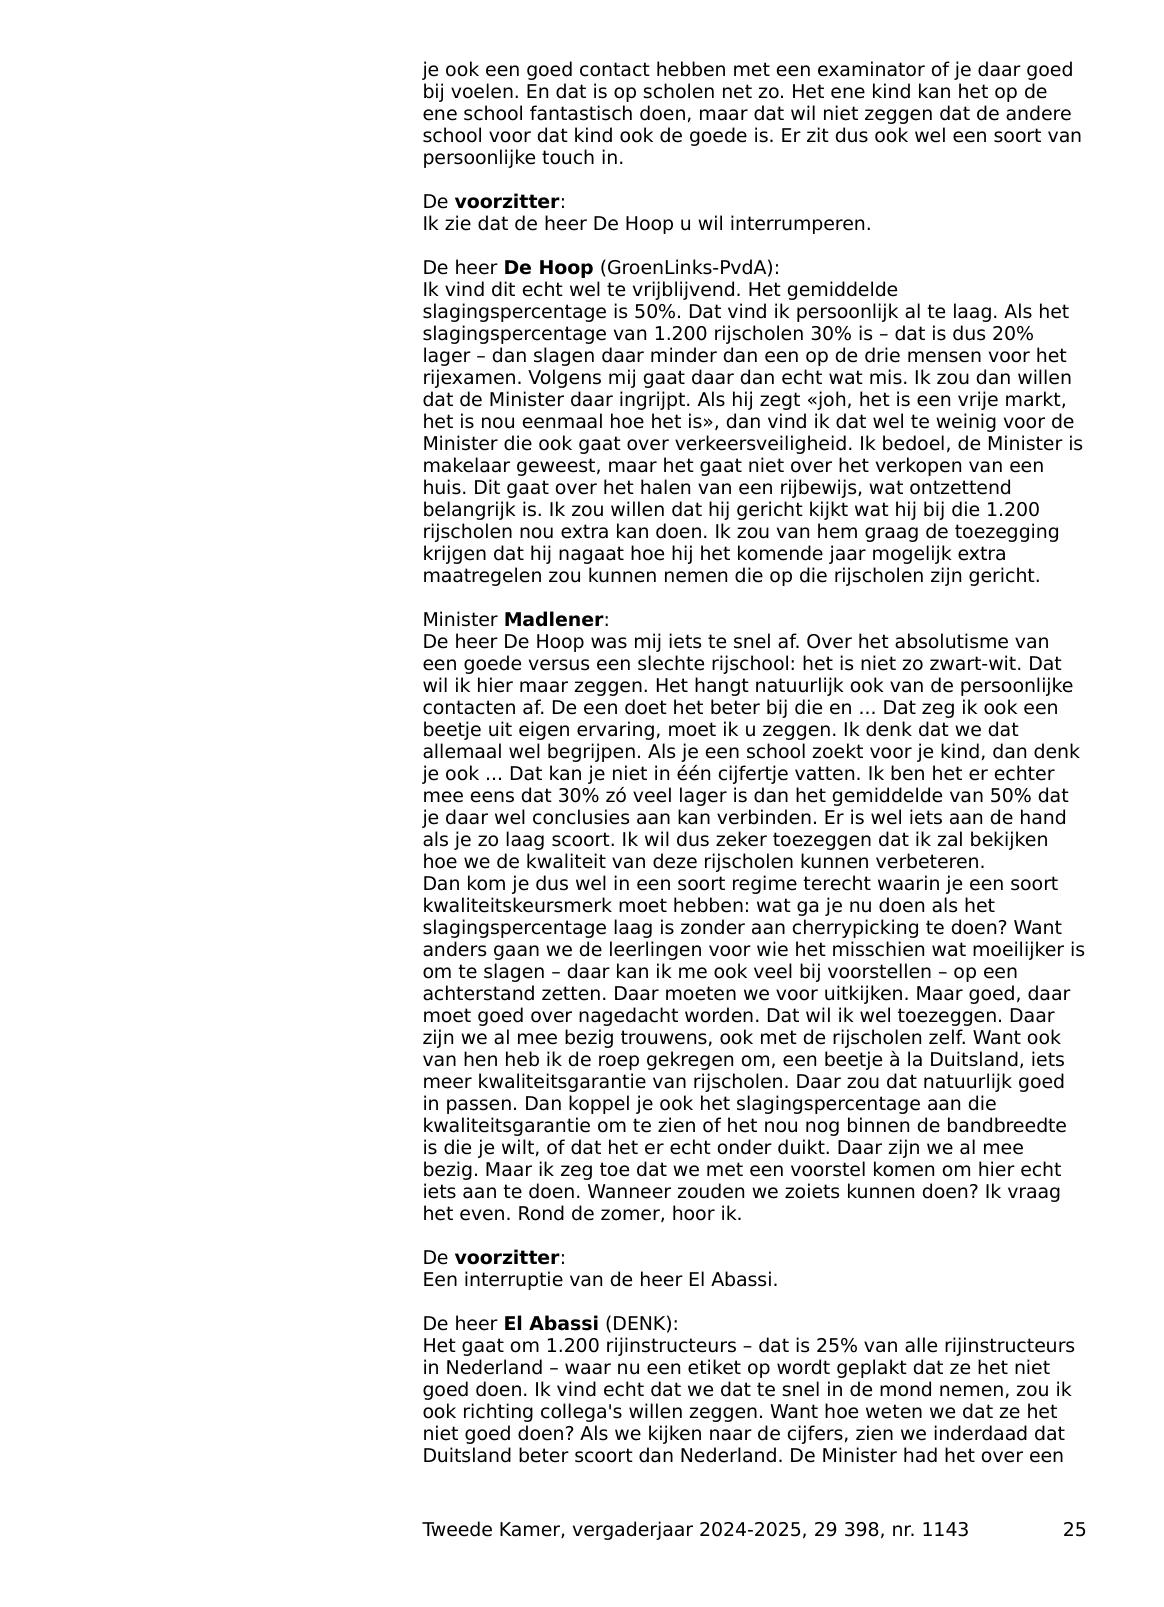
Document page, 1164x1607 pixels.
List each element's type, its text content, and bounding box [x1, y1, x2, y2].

text Ik vind dit echt wel te vrijblijvend. Het gemiddelde slagingspercentage is 50%. Dat vind ik persoonlijk al te laag. Als het slagingspercentage van 1.200 rijscholen 30% is – dat is dus 20% lager – dan slagen daar minder dan een op de drie mensen voor het rijexamen. Volgens mij gaat daar dan echt wat mis. Ik zou dan willen dat de Minister daar ingrijpt. Als hij zegt «joh, het is een vrije markt, het is nou eenmaal hoe het is», dan vind ik dat wel te weinig voor de Minister die ook gaat over verkeersveiligheid. Ik bedoel, de Minister is makelaar geweest, maar het gaat niet over het verkopen van een huis. Dit gaat over het halen van een rijbewijs, wat ontzettend belangrijk is. Ik zou willen dat hij gericht kijkt wat hij bij die 1.200 rijscholen nou extra kan doen. Ik zou van hem graag de toezegging krijgen dat hij nagaat hoe hij het komende jaar mogelijk extra maatregelen zou kunnen nemen die op die rijscholen zijn gericht. [422, 279, 1087, 587]
text De heer El Abassi (DENK): [422, 1313, 1087, 1335]
text De voorzitter: [422, 1247, 1087, 1269]
text De heer De Hoop was mij iets te snel af. Over het absolutisme van een goede versus een slechte rijschool: het is niet zo zwart-wit. Dat wil ik hier maar zeggen. Het hangt natuurlijk ook van de persoonlijke contacten af. De een doet het beter bij die en ... Dat zeg ik ook een beetje uit eigen ervaring, moet ik u zeggen. Ik denk dat we dat allemaal wel begrijpen. Als je een school zoekt voor je kind, dan denk je ook ... Dat kan je niet in één cijfertje vatten. Ik ben het er echter mee eens dat 30% zó veel lager is dan het gemiddelde van 50% dat je daar wel conclusies aan kan verbinden. Er is wel iets aan de hand als je zo laag scoort. Ik wil dus zeker toezeggen dat ik zal bekijken hoe we de kwaliteit van deze rijscholen kunnen verbeteren. [422, 631, 1087, 873]
text Het gaat om 1.200 rijinstructeurs – dat is 25% van alle rijinstructeurs in Nederland – waar nu een etiket op wordt geplakt dat ze het niet goed doen. Ik vind echt dat we dat te snel in de mond nemen, zou ik ook richting collega's willen zeggen. Want hoe weten we dat ze het niet goed doen? Als we kijken naar de cijfers, zien we inderdaad dat Duitsland beter scoort dan Nederland. De Minister had het over een [422, 1335, 1087, 1467]
text De voorzitter: [422, 191, 1087, 213]
text Ik zie dat de heer De Hoop u wil interrumperen. [422, 213, 1087, 235]
text Minister Madlener: [422, 609, 1087, 631]
text De heer De Hoop (GroenLinks-PvdA): [422, 257, 1087, 279]
text Dan kom je dus wel in een soort regime terecht waarin je een soort kwaliteitskeursmerk moet hebben: wat ga je nu doen als het slagingspercentage laag is zonder aan cherrypicking te doen? Want anders gaan we de leerlingen voor wie het misschien wat moeilijker is om te slagen – daar kan ik me ook veel bij voorstellen – op een achterstand zetten. Daar moeten we voor uitkijken. Maar goed, daar moet goed over nagedacht worden. Dat wil ik wel toezeggen. Daar zijn we al mee bezig trouwens, ook met de rijscholen zelf. Want ook van hen heb ik de roep gekregen om, een beetje à la Duitsland, iets meer kwaliteitsgarantie van rijscholen. Daar zou dat natuurlijk goed in passen. Dan koppel je ook het slagingspercentage aan die kwaliteitsgarantie om te zien of het nou nog binnen de bandbreedte is die je wilt, of dat het er echt onder duikt. Daar zijn we al mee bezig. Maar ik zeg toe dat we met een voorstel komen om hier echt iets aan te doen. Wanneer zouden we zoiets kunnen doen? Ik vraag het even. Rond de zomer, hoor ik. [422, 873, 1087, 1224]
text Een interruptie van de heer El Abassi. [422, 1269, 1087, 1291]
text je ook een goed contact hebben met een examinator of je daar goed bij voelen. En dat is op scholen net zo. Het ene kind kan het op de ene school fantastisch doen, maar dat wil niet zeggen dat de andere school voor dat kind ook de goede is. Er zit dus ook wel een soort van persoonlijke touch in. [422, 59, 1087, 169]
